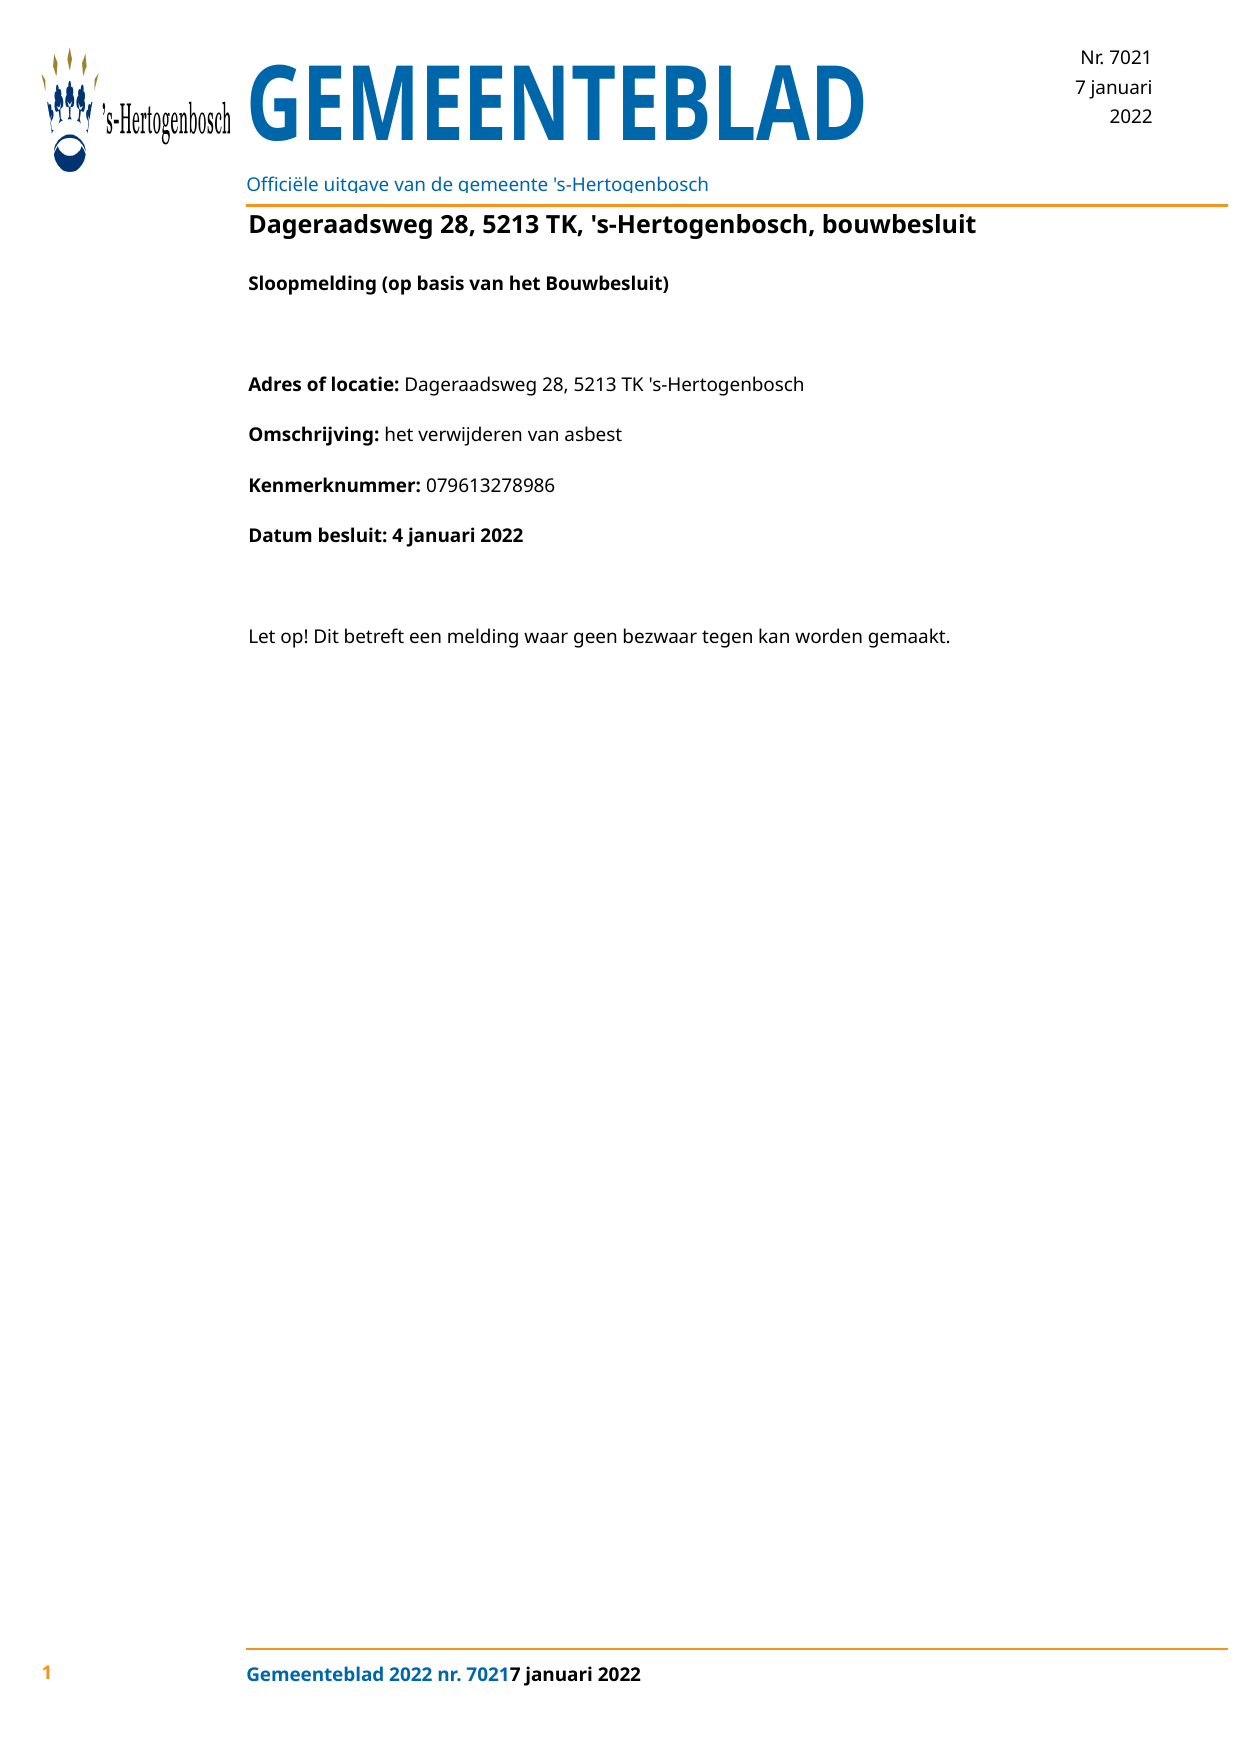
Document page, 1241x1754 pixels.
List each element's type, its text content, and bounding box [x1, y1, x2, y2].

text Let op! Dit betreft een melding waar geen bezwaar tegen kan worden gemaakt. [248, 623, 1152, 649]
text Datum besluit: 4 januari 2022 [248, 522, 1152, 548]
text Sloopmelding (op basis van het Bouwbesluit) [248, 270, 1152, 296]
text Omschrijving: het verwijderen van asbest [248, 422, 1152, 447]
text Dageraadsweg 28, 5213 TK, 's-Hertogenbosch, bouwbesluit [248, 207, 1152, 241]
picture [41, 47, 231, 172]
text Adres of locatie: Dageraadsweg 28, 5213 TK 's-Hertogenbosch [248, 371, 1152, 397]
text Kenmerknummer: 079613278986 [248, 472, 1152, 498]
